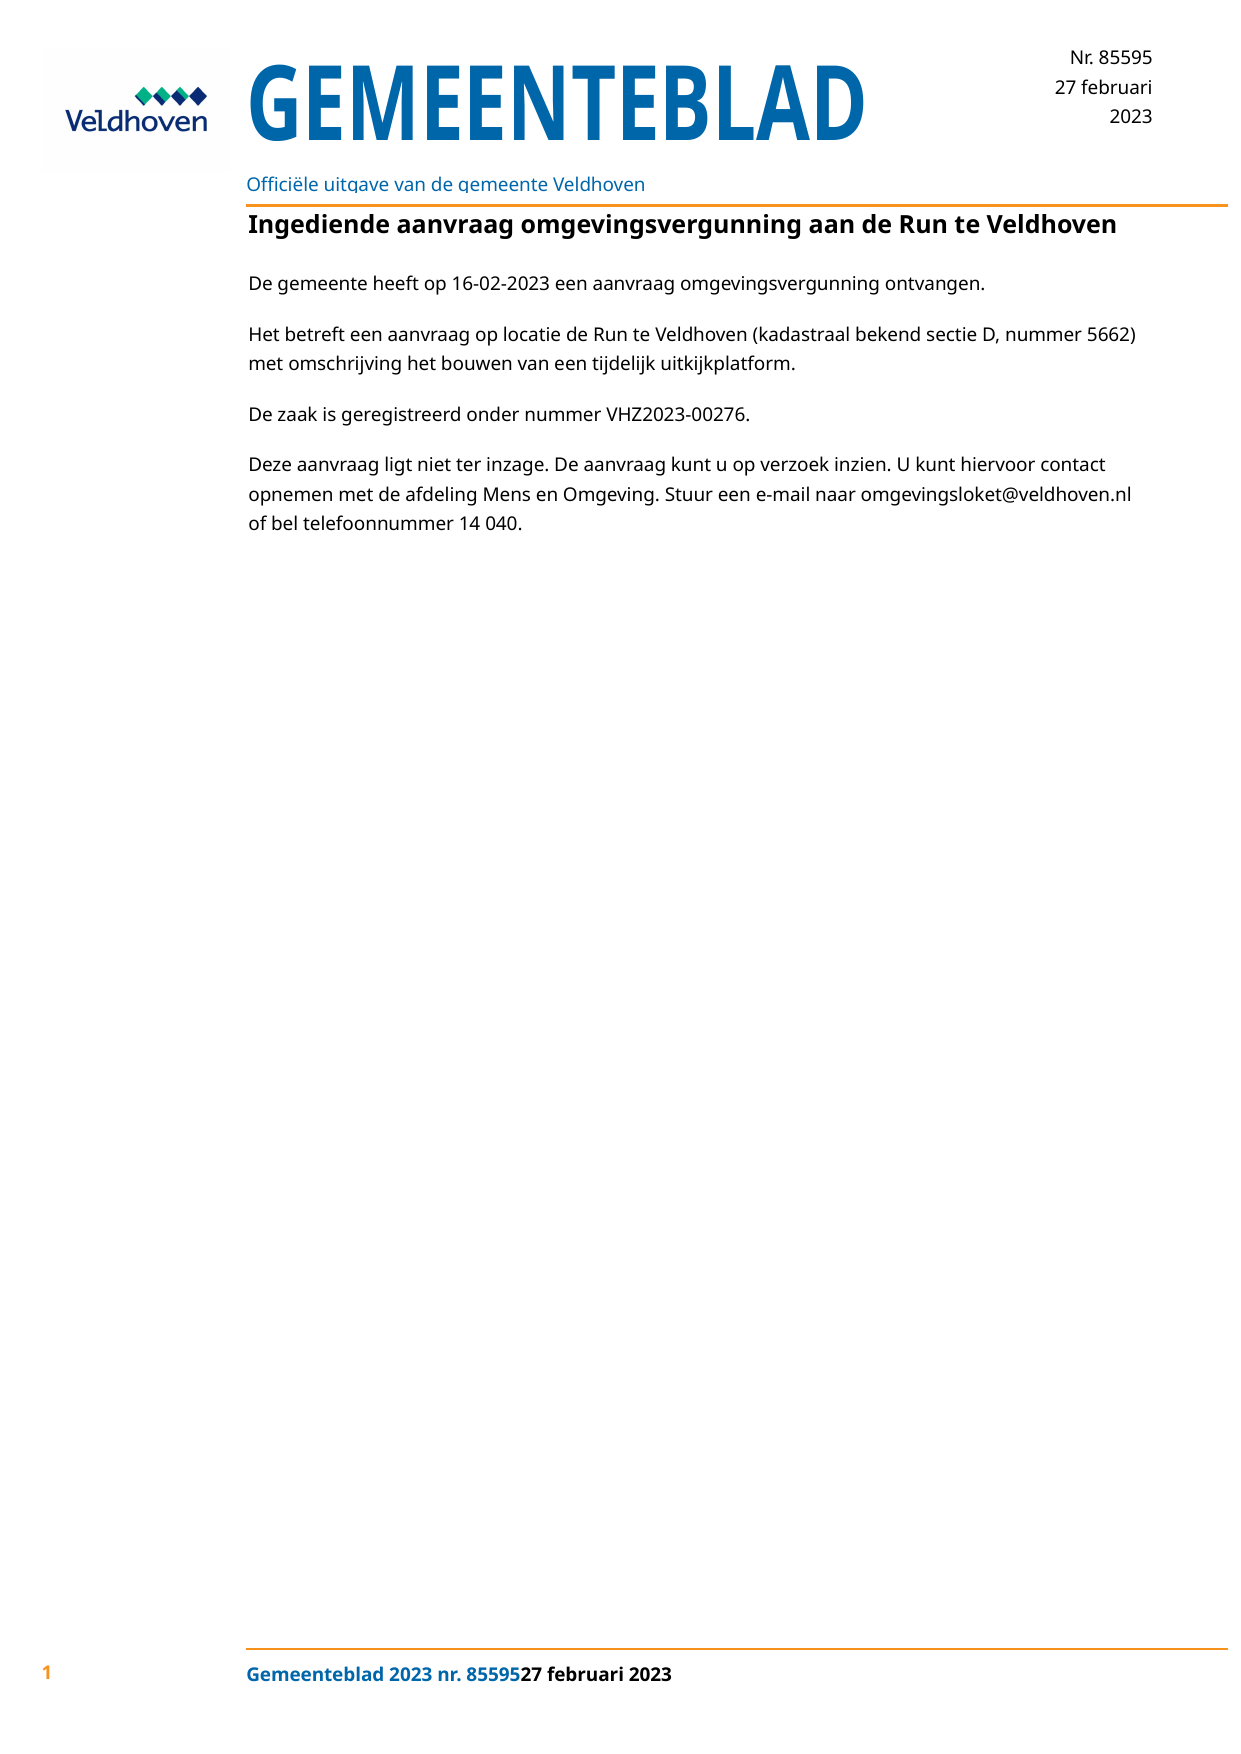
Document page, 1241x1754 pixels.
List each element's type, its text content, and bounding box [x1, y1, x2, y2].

text De zaak is geregistreerd onder nummer VHZ2023-00276. [248, 401, 1152, 426]
text De gemeente heeft op 16-02-2023 een aanvraag omgevingsvergunning ontvangen. [248, 270, 1152, 296]
text Het betreft een aanvraag op locatie de Run te Veldhoven (kadastraal bekend sectie D, nummer 5662) met omschrijving het bouwen van een tijdelijk uitkijkplatform. [248, 321, 1152, 376]
text Ingediende aanvraag omgevingsvergunning aan de Run te Veldhoven [248, 207, 1152, 241]
text Deze aanvraag ligt niet ter inzage. De aanvraag kunt u op verzoek inzien. U kunt hiervoor contact opnemen met de afdeling Mens en Omgeving. Stuur een e-mail naar omgevingsloket@veldhoven.nl of bel telefoonnummer 14 040. [248, 451, 1152, 536]
picture [41, 47, 231, 172]
